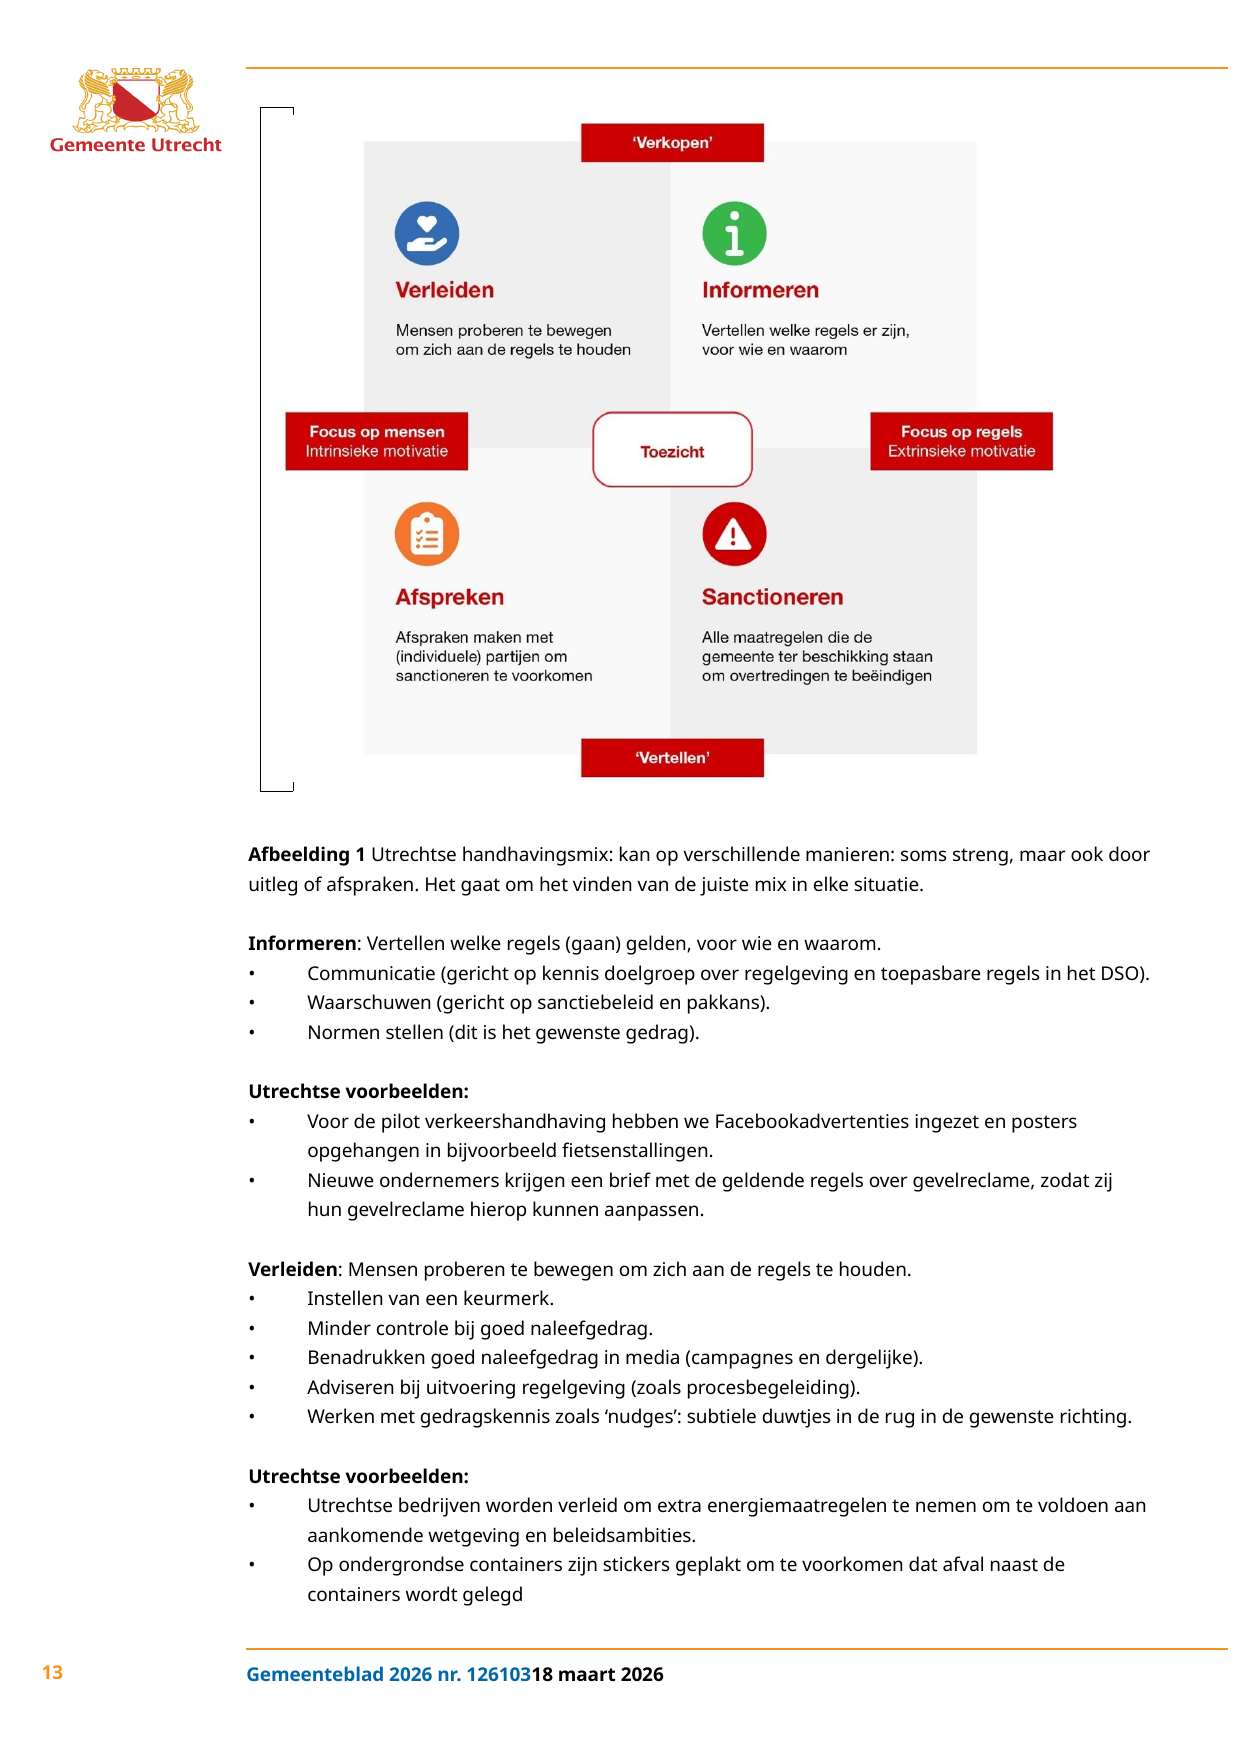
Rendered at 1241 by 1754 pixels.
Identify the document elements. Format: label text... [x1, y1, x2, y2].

list Minder controle bij goed naleefgedrag. [248, 1315, 1152, 1341]
list Instellen van een keurmerk. [248, 1285, 1152, 1311]
list Normen stellen (dit is het gewenste gedrag). [248, 1019, 1152, 1045]
list Op ondergrondse containers zijn stickers geplakt om te voorkomen dat afval naast de containers wordt gelegd [248, 1552, 1152, 1607]
list Benadrukken goed naleefgedrag in media (campagnes en dergelijke). [248, 1344, 1152, 1370]
text Verleiden: Mensen proberen te bewegen om zich aan de regels te houden. [248, 1256, 1152, 1282]
list Nieuwe ondernemers krijgen een brief met de geldende regels over gevelreclame, zodat zij hun gevelreclame hierop kunnen aanpassen. [248, 1167, 1152, 1222]
list Utrechtse bedrijven worden verleid om extra energiemaatregelen te nemen om te voldoen aan aankomende wetgeving en beleidsambities. [248, 1492, 1152, 1548]
list Werken met gedragskennis zoals ‘nudges’: subtiele duwtjes in de rug in de gewenste richting. [248, 1404, 1152, 1429]
list Adviseren bij uitvoering regelgeving (zoals procesbegeleiding). [248, 1374, 1152, 1400]
picture [268, 115, 1113, 782]
text Informeren: Vertellen welke regels (gaan) gelden, voor wie en waarom. [248, 930, 1152, 956]
text Utrechtse voorbeelden: [248, 1078, 1152, 1104]
list Communicatie (gericht op kennis doelgroep over regelgeving en toepasbare regels in het DSO). [248, 960, 1152, 986]
text Utrechtse voorbeelden: [248, 1463, 1152, 1489]
list Voor de pilot verkeershandhaving hebben we Facebookadvertenties ingezet en posters opgehangen in bijvoorbeeld fietsenstallingen. [248, 1108, 1152, 1163]
text Afbeelding 1 Utrechtse handhavingsmix: kan op verschillende manieren: soms streng, maar ook door uitleg of afspraken. Het gaat om het vinden van de juiste mix in elke situatie. [248, 842, 1152, 897]
picture [41, 47, 231, 172]
list Waarschuwen (gericht op sanctiebeleid en pakkans). [248, 989, 1152, 1015]
